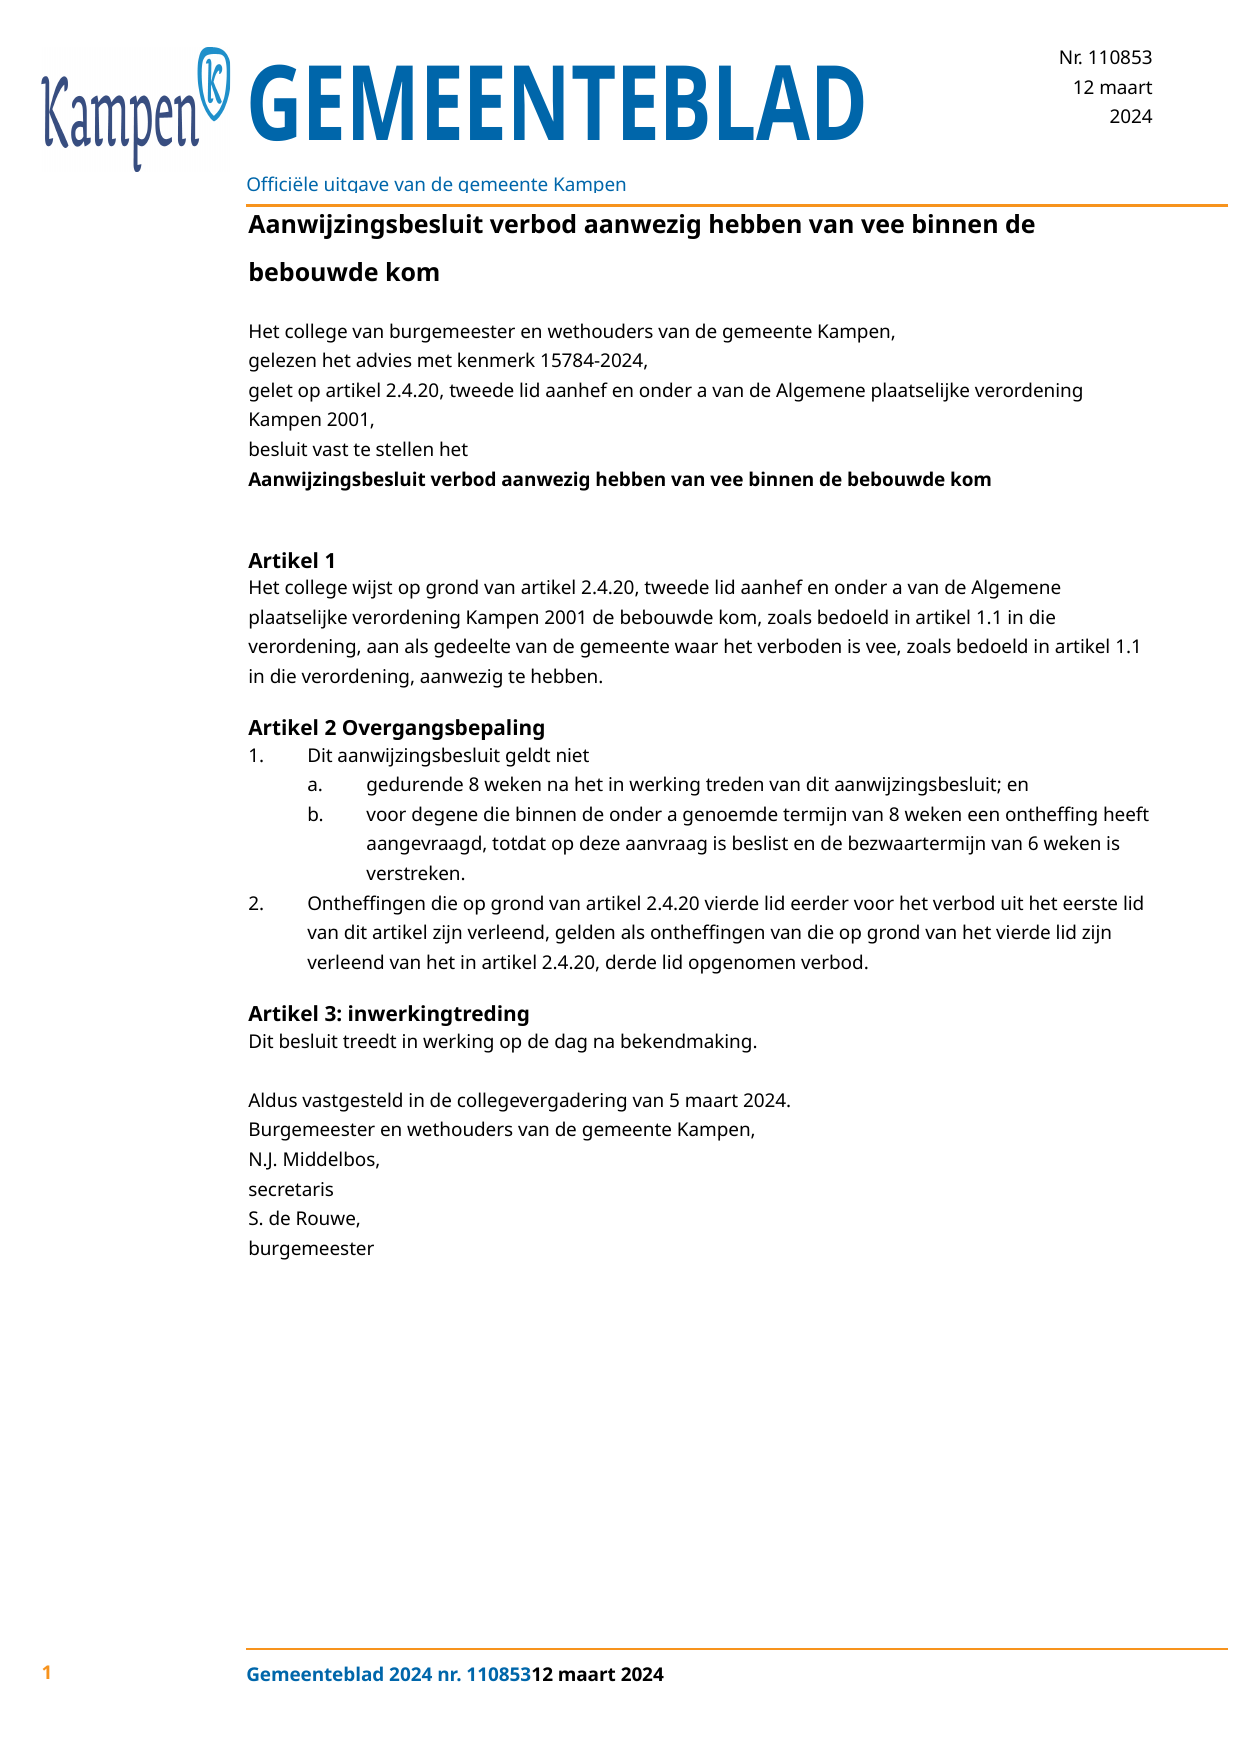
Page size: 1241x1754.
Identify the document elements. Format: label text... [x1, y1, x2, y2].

text Artikel 1 [248, 546, 1152, 574]
text Dit besluit treedt in werking op de dag na bekendmaking. [248, 1028, 1152, 1053]
text Aanwijzingsbesluit verbod aanwezig hebben van vee binnen de bebouwde kom [248, 207, 1152, 288]
text secretaris [248, 1176, 1152, 1201]
list gedurende 8 weken na het in werking treden van dit aanwijzingsbesluit; en [307, 771, 1152, 797]
text Artikel 2 Overgangsbepaling [248, 713, 1152, 742]
text Burgemeester en wethouders van de gemeente Kampen, [248, 1117, 1152, 1142]
text Aanwijzingsbesluit verbod aanwezig hebben van vee binnen de bebouwde kom [248, 466, 1152, 492]
text N.J. Middelbos, [248, 1146, 1152, 1172]
list Dit aanwijzingsbesluit geldt niet [248, 742, 1152, 768]
text burgemeester [248, 1235, 1152, 1261]
text gelezen het advies met kenmerk 15784-2024, [248, 347, 1152, 373]
text gelet op artikel 2.4.20, tweede lid aanhef en onder a van de Algemene plaatselijke verordening Kampen 2001, [248, 377, 1152, 432]
text Het college van burgemeester en wethouders van de gemeente Kampen, [248, 318, 1152, 344]
text Aldus vastgesteld in de collegevergadering van 5 maart 2024. [248, 1087, 1152, 1113]
picture [41, 47, 231, 172]
text S. de Rouwe, [248, 1205, 1152, 1231]
list Ontheffingen die op grond van artikel 2.4.20 vierde lid eerder voor het verbod uit het eerste lid van dit artikel zijn verleend, gelden als ontheffingen van die op grond van het vierde lid zijn verleend van het in artikel 2.4.20, derde lid opgenomen verbod. [248, 890, 1152, 975]
text Het college wijst op grond van artikel 2.4.20, tweede lid aanhef en onder a van de Algemene plaatselijke verordening Kampen 2001 de bebouwde kom, zoals bedoeld in artikel 1.1 in die verordening, aan als gedeelte van de gemeente waar het verboden is vee, zoals bedoeld in artikel 1.1 in die verordening, aanwezig te hebben. [248, 574, 1152, 689]
text besluit vast te stellen het [248, 436, 1152, 462]
text Artikel 3: inwerkingtreding [248, 999, 1152, 1028]
list voor degene die binnen de onder a genoemde termijn van 8 weken een ontheffing heeft aangevraagd, totdat op deze aanvraag is beslist en de bezwaartermijn van 6 weken is verstreken. [307, 801, 1152, 886]
